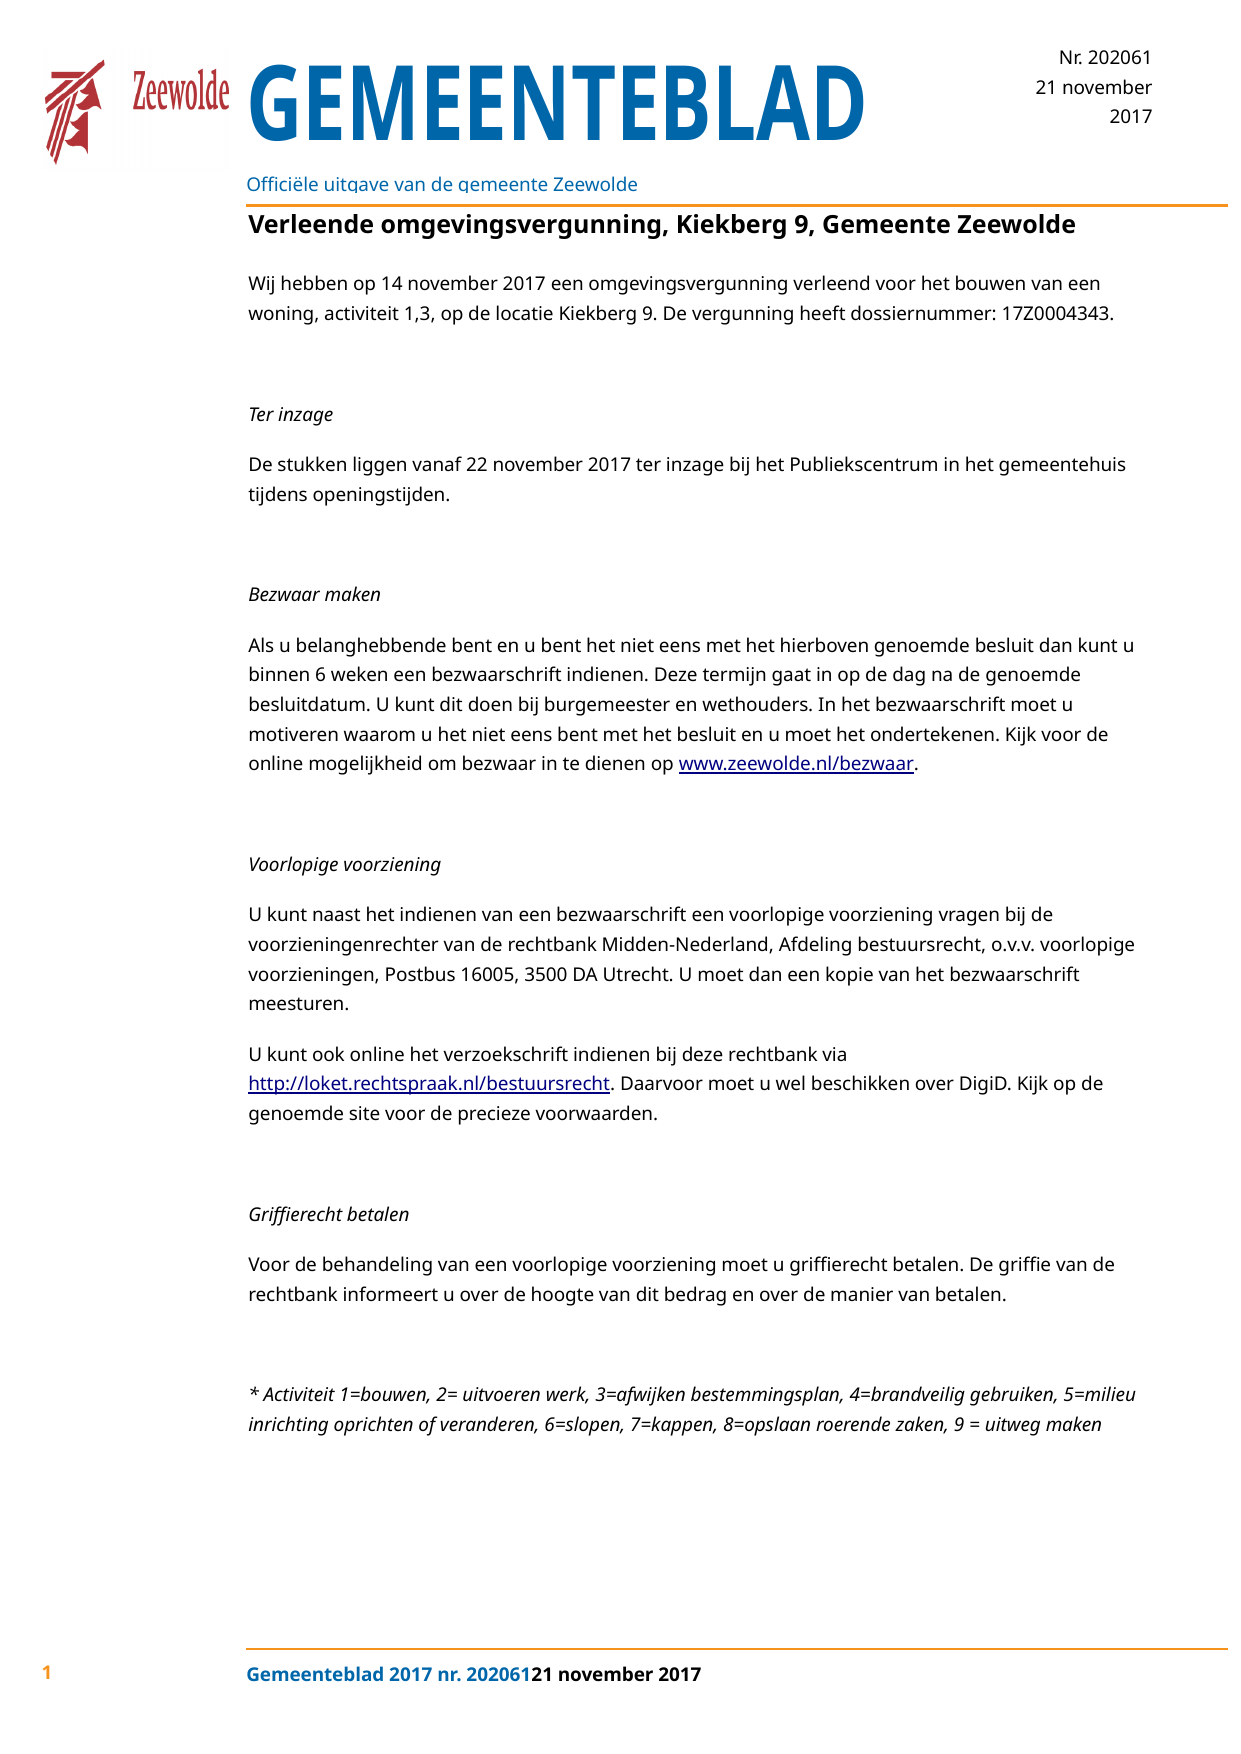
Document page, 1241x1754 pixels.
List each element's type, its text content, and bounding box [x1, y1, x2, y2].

text Voor de behandeling van een voorlopige voorziening moet u griffierecht betalen. De griffie van de rechtbank informeert u over de hoogte van dit bedrag en over de manier van betalen. [248, 1251, 1152, 1306]
text Verleende omgevingsvergunning, Kiekberg 9, Gemeente Zeewolde [248, 207, 1152, 241]
text U kunt naast het indienen van een bezwaarschrift een voorlopige voorziening vragen bij de voorzieningenrechter van de rechtbank Midden-Nederland, Afdeling bestuursrecht, o.v.v. voorlopige voorzieningen, Postbus 16005, 3500 DA Utrecht. U moet dan een kopie van het bezwaarschrift meesturen. [248, 902, 1152, 1016]
text Bezwaar maken [248, 582, 1152, 607]
text * Activiteit 1=bouwen, 2= uitvoeren werk, 3=afwijken bestemmingsplan, 4=brandveilig gebruiken, 5=milieu inrichting oprichten of veranderen, 6=slopen, 7=kappen, 8=opslaan roerende zaken, 9 = uitweg maken [248, 1382, 1152, 1437]
text Als u belanghebbende bent en u bent het niet eens met het hierboven genoemde besluit dan kunt u binnen 6 weken een bezwaarschrift indienen. Deze termijn gaat in op de dag na de genoemde besluitdatum. U kunt dit doen bij burgemeester en wethouders. In het bezwaarschrift moet u motiveren waarom u het niet eens bent met het besluit en u moet het ondertekenen. Kijk voor de online mogelijkheid om bezwaar in te dienen op www.zeewolde.nl/bezwaar. [248, 632, 1152, 776]
text U kunt ook online het verzoekschrift indienen bij deze rechtbank via http://loket.rechtspraak.nl/bestuursrecht. Daarvoor moet u wel beschikken over DigiD. Kijk op de genoemde site voor de precieze voorwaarden. [248, 1041, 1152, 1126]
text De stukken liggen vanaf 22 november 2017 ter inzage bij het Publiekscentrum in het gemeentehuis tijdens openingstijden. [248, 451, 1152, 506]
text Wij hebben op 14 november 2017 een omgevingsvergunning verleend voor het bouwen van een woning, activiteit 1,3, op de locatie Kiekberg 9. De vergunning heeft dossiernummer: 17Z0004343. [248, 270, 1152, 326]
text Griffierecht betalen [248, 1201, 1152, 1226]
picture [41, 47, 231, 172]
text Voorlopige voorziening [248, 851, 1152, 877]
text Ter inzage [248, 401, 1152, 426]
